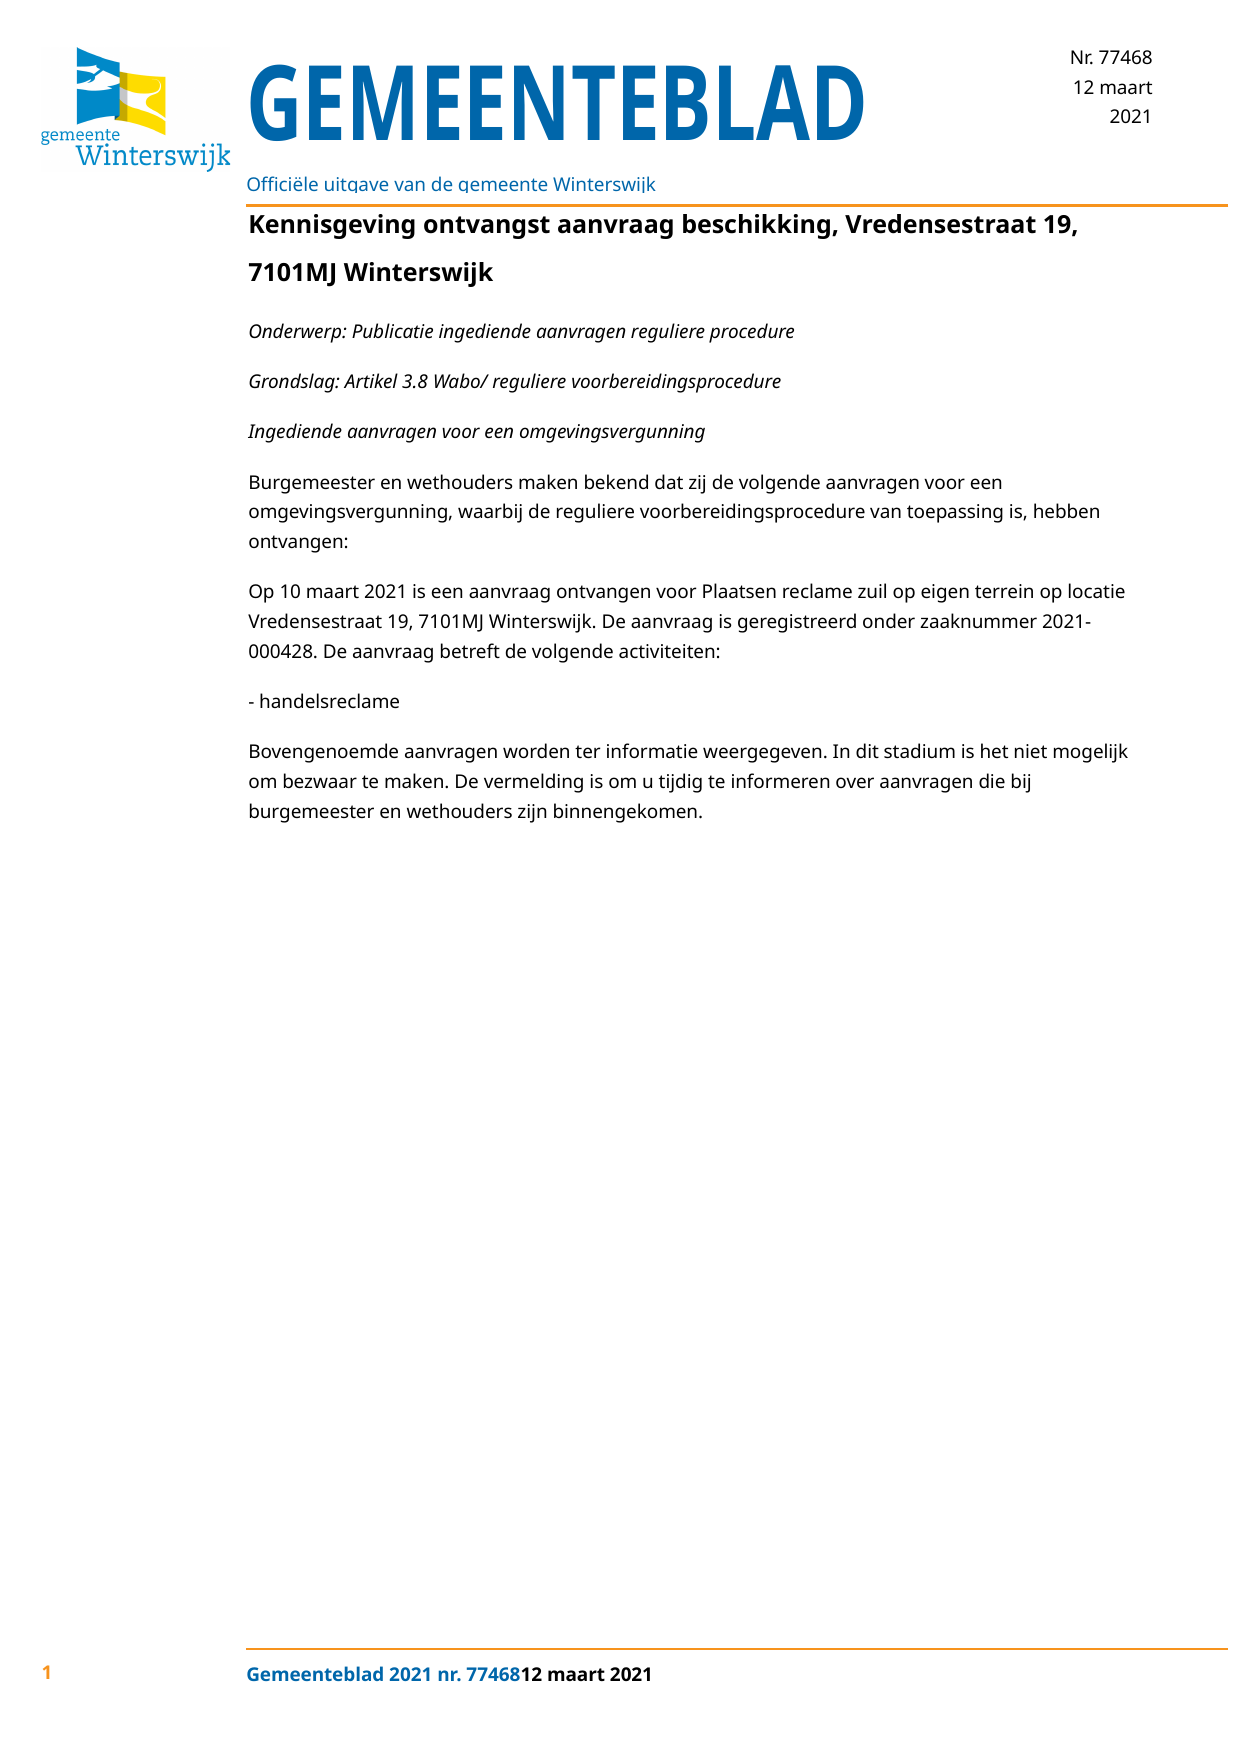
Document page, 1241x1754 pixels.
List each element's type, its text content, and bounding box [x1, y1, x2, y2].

text Op 10 maart 2021 is een aanvraag ontvangen voor Plaatsen reclame zuil op eigen terrein op locatie Vredensestraat 19, 7101MJ Winterswijk. De aanvraag is geregistreerd onder zaaknummer 2021-000428. De aanvraag betreft de volgende activiteiten: [248, 579, 1152, 664]
text Burgemeester en wethouders maken bekend dat zij de volgende aanvragen voor een omgevingsvergunning, waarbij de reguliere voorbereidingsprocedure van toepassing is, hebben ontvangen: [248, 469, 1152, 554]
picture [225, 153, 231, 162]
text Grondslag: Artikel 3.8 Wabo/ reguliere voorbereidingsprocedure [248, 368, 1152, 394]
text Kennisgeving ontvangst aanvraag beschikking, Vredensestraat 19, 7101MJ Winterswijk [248, 207, 1152, 288]
text Bovengenoemde aanvragen worden ter informatie weergegeven. In dit stadium is het niet mogelijk om bezwaar te maken. De vermelding is om u tijdig te informeren over aanvragen die bij burgemeester en wethouders zijn binnengekomen. [248, 739, 1152, 824]
text Onderwerp: Publicatie ingediende aanvragen reguliere procedure [248, 318, 1152, 344]
text Ingediende aanvragen voor een omgevingsvergunning [248, 419, 1152, 444]
text - handelsreclame [248, 688, 1152, 714]
picture [41, 47, 231, 172]
